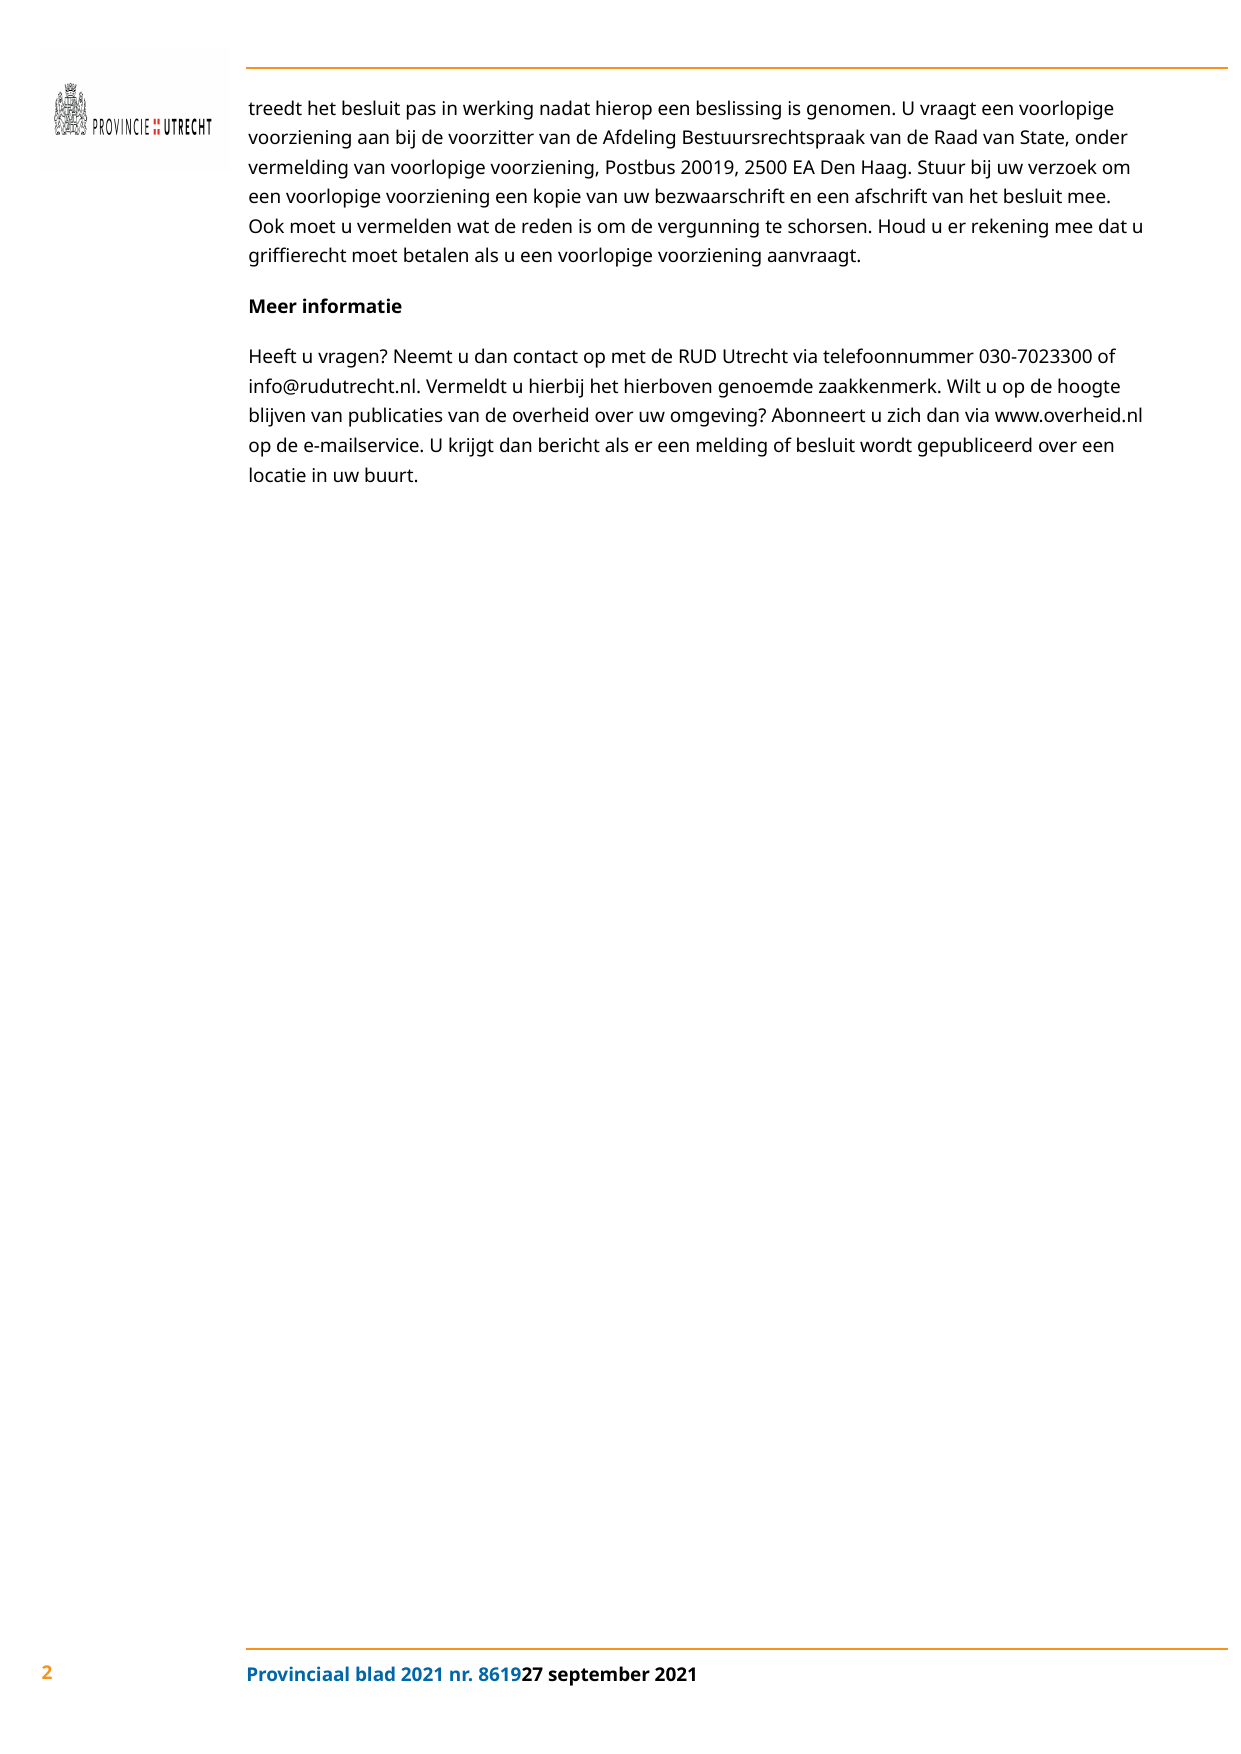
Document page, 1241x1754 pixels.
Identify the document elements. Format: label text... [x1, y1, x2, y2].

text Meer informatie [248, 293, 1152, 319]
text treedt het besluit pas in werking nadat hierop een beslissing is genomen. U vraagt een voorlopige voorziening aan bij de voorzitter van de Afdeling Bestuursrechtspraak van de Raad van State, onder vermelding van voorlopige voorziening, Postbus 20019, 2500 EA Den Haag. Stuur bij uw verzoek om een voorlopige voorziening een kopie van uw bezwaarschrift en een afschrift van het besluit mee. Ook moet u vermelden wat de reden is om de vergunning te schorsen. Houd u er rekening mee dat u griffierecht moet betalen als u een voorlopige voorziening aanvraagt. [248, 95, 1152, 268]
picture [41, 47, 231, 172]
text Heeft u vragen? Neemt u dan contact op met de RUD Utrecht via telefoonnummer 030-7023300 of info@rudutrecht.nl. Vermeldt u hierbij het hierboven genoemde zaakkenmerk. Wilt u op de hoogte blijven van publicaties van de overheid over uw omgeving? Abonneert u zich dan via www.overheid.nl op de e-mailservice. U krijgt dan bericht als er een melding of besluit wordt gepubliceerd over een locatie in uw buurt. [248, 343, 1152, 488]
